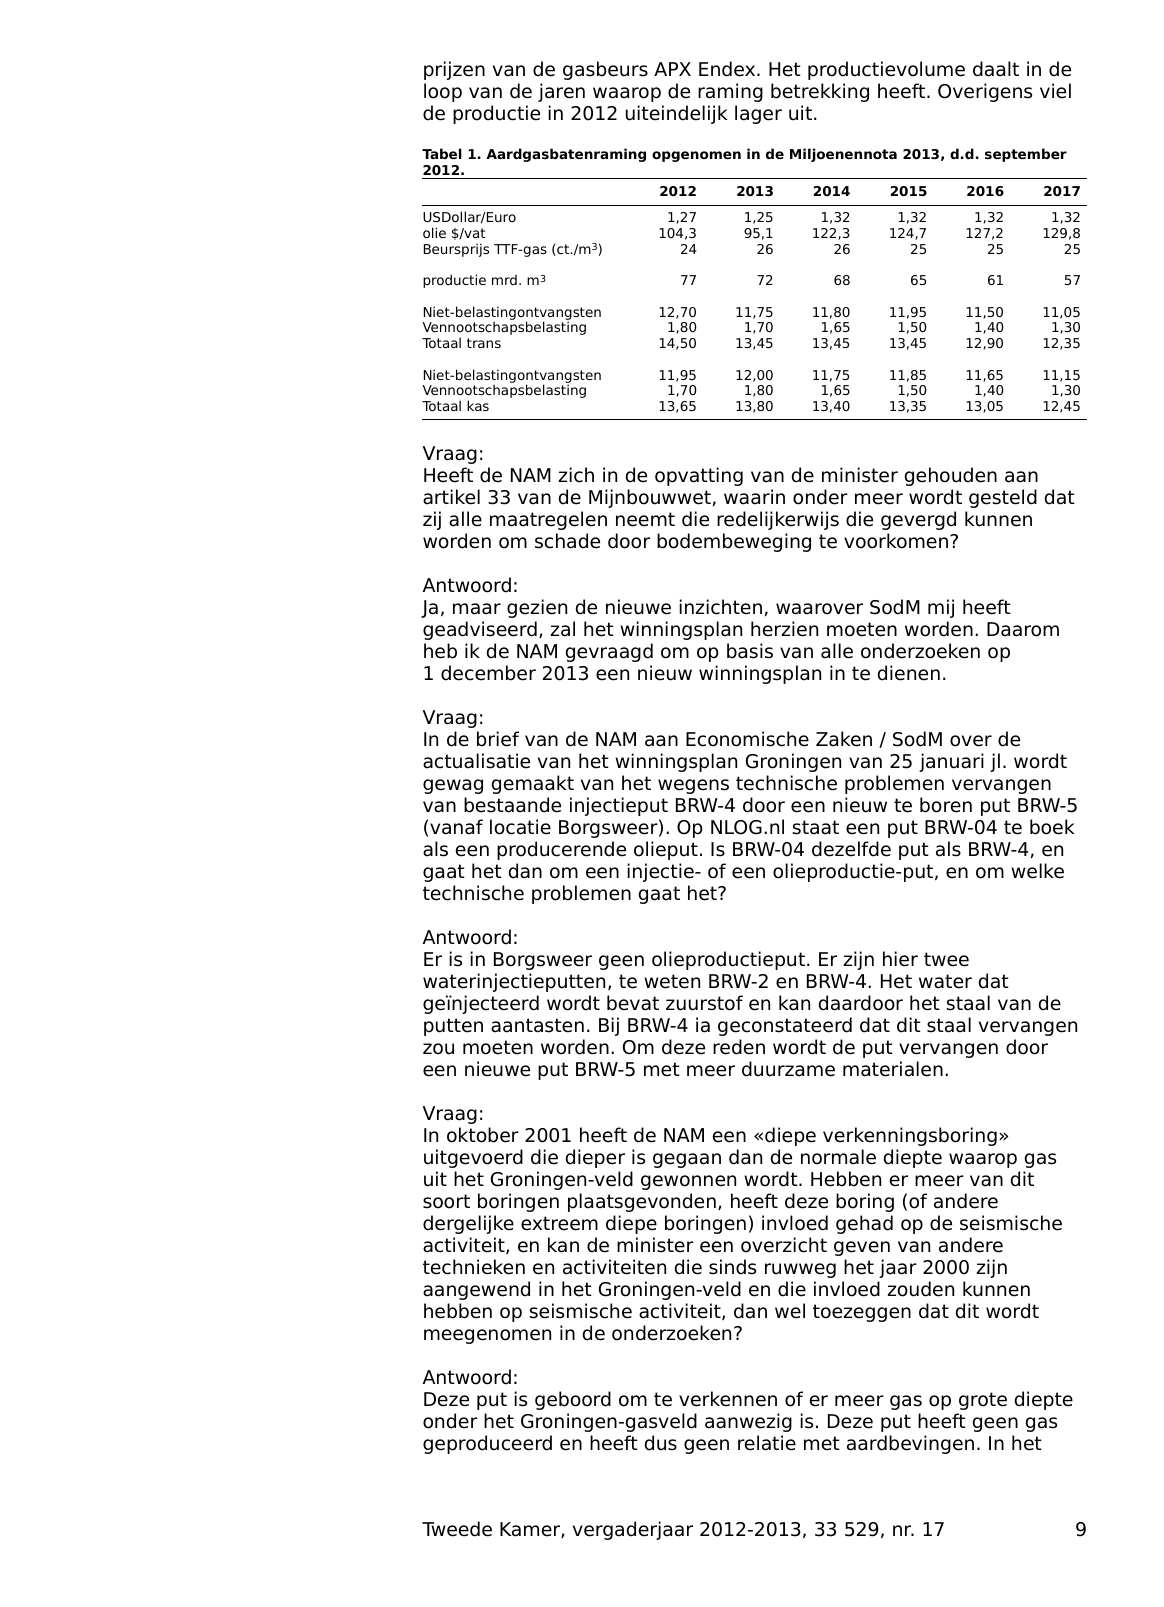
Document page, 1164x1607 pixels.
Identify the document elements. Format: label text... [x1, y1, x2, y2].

table_cell 11,80 [780, 305, 856, 320]
table_cell 13,40 [780, 399, 856, 419]
table_cell [1010, 352, 1087, 367]
table_cell olie $/vat [422, 226, 626, 242]
table_cell Totaal kas [422, 399, 626, 419]
table_cell 12,00 [703, 368, 779, 383]
table_cell 61 [933, 273, 1010, 289]
table_cell 12,35 [1010, 336, 1087, 352]
table_cell [856, 352, 933, 367]
table_cell 1,25 [703, 206, 779, 226]
table_cell 2012 [626, 179, 703, 204]
table_cell 13,45 [703, 336, 779, 352]
table_cell 11,75 [703, 305, 779, 320]
table_cell [626, 352, 703, 367]
table_cell 11,85 [856, 368, 933, 383]
table_cell [422, 289, 626, 304]
table_cell 11,75 [780, 368, 856, 383]
table_cell 1,65 [780, 383, 856, 399]
table_cell 1,32 [780, 206, 856, 226]
table_cell 68 [780, 273, 856, 289]
table_cell 25 [1010, 242, 1087, 257]
table_cell 65 [856, 273, 933, 289]
text Ja, maar gezien de nieuwe inzichten, waarover SodM mij heeft geadviseerd, zal het winningsplan herzien moeten worden. Daarom heb ik de NAM gevraagd om op basis van alle onderzoeken op 1 december 2013 een nieuw winningsplan in te dienen. [422, 597, 1087, 684]
table_cell [780, 352, 856, 367]
table_cell 104,3 [626, 226, 703, 242]
table_cell 1,32 [856, 206, 933, 226]
table_cell 1,32 [933, 206, 1010, 226]
table_cell 11,05 [1010, 305, 1087, 320]
table_cell 57 [1010, 273, 1087, 289]
table_cell USDollar/Euro [422, 206, 626, 226]
table_header Tabel 1. Aardgasbatenraming opgenomen in de Miljoenennota 2013, d.d. september 2012. [422, 147, 1087, 178]
table_cell 1,30 [1010, 383, 1087, 399]
table_cell [422, 179, 626, 204]
table_cell 124,7 [856, 226, 933, 242]
table_cell Totaal trans [422, 336, 626, 352]
table_cell 24 [626, 242, 703, 257]
table_cell [1010, 258, 1087, 273]
table_cell [422, 258, 626, 273]
table_cell 25 [933, 242, 1010, 257]
table_cell 95,1 [703, 226, 779, 242]
text In de brief van de NAM aan Economische Zaken / SodM over de actualisatie van het winningsplan Groningen van 25 januari jl. wordt gewag gemaakt van het wegens technische problemen vervangen van bestaande injectieput BRW-4 door een nieuw te boren put BRW-5 (vanaf locatie Borgsweer). Op NLOG.nl staat een put BRW-04 te boek als een producerende olieput. Is BRW-04 dezelfde put als BRW-4, en gaat het dan om een injectie- of een olieproductie-put, en om welke technische problemen gaat het? [422, 729, 1087, 904]
text Deze put is geboord om te verkennen of er meer gas op grote diepte onder het Groningen-gasveld aanwezig is. Deze put heeft geen gas geproduceerd en heeft dus geen relatie met aardbevingen. In het [422, 1389, 1087, 1455]
table_cell 13,80 [703, 399, 779, 419]
text Antwoord: [422, 1367, 1087, 1389]
table_cell 13,35 [856, 399, 933, 419]
table_cell 25 [856, 242, 933, 257]
table_cell 11,95 [856, 305, 933, 320]
table_cell 127,2 [933, 226, 1010, 242]
table_cell [1010, 289, 1087, 304]
table_cell [856, 289, 933, 304]
table_cell 2015 [856, 179, 933, 204]
table_cell 2013 [703, 179, 779, 204]
table_cell 11,50 [933, 305, 1010, 320]
table_cell 1,40 [933, 383, 1010, 399]
table_cell 14,50 [626, 336, 703, 352]
table_cell [703, 258, 779, 273]
table_cell 77 [626, 273, 703, 289]
text Antwoord: [422, 927, 1087, 949]
text Antwoord: [422, 575, 1087, 597]
table_cell [933, 258, 1010, 273]
table_cell 72 [703, 273, 779, 289]
text Vraag: [422, 707, 1087, 729]
table_cell 26 [703, 242, 779, 257]
table_cell 13,65 [626, 399, 703, 419]
table_cell [933, 352, 1010, 367]
table_cell 12,45 [1010, 399, 1087, 419]
table_cell 2017 [1010, 179, 1087, 204]
table_cell 1,80 [626, 320, 703, 336]
table_cell 13,45 [780, 336, 856, 352]
table_cell [422, 352, 626, 367]
table_cell 13,05 [933, 399, 1010, 419]
table_cell [703, 289, 779, 304]
table_cell Beursprijs TTF-gas (ct./m3) [422, 242, 626, 257]
table_cell 1,32 [1010, 206, 1087, 226]
table_cell [856, 258, 933, 273]
table_cell Niet-belastingontvangsten [422, 368, 626, 383]
table_cell 12,70 [626, 305, 703, 320]
table_cell 1,70 [626, 383, 703, 399]
table_cell [780, 289, 856, 304]
text Vraag: [422, 443, 1087, 464]
text Vraag: [422, 1103, 1087, 1125]
table_cell [780, 258, 856, 273]
table_cell 1,50 [856, 383, 933, 399]
text In oktober 2001 heeft de NAM een «diepe verkenningsboring» uitgevoerd die dieper is gegaan dan de normale diepte waarop gas uit het Groningen-veld gewonnen wordt. Hebben er meer van dit soort boringen plaatsgevonden, heeft deze boring (of andere dergelijke extreem diepe boringen) invloed gehad op de seismische activiteit, en kan de minister een overzicht geven van andere technieken en activiteiten die sinds ruwweg het jaar 2000 zijn aangewend in het Groningen-veld en die invloed zouden kunnen hebben op seismische activiteit, dan wel toezeggen dat dit wordt meegenomen in de onderzoeken? [422, 1125, 1087, 1344]
table_cell 11,65 [933, 368, 1010, 383]
table_cell [703, 352, 779, 367]
text prijzen van de gasbeurs APX Endex. Het productievolume daalt in de loop van de jaren waarop de raming betrekking heeft. Overigens viel de productie in 2012 uiteindelijk lager uit. [422, 59, 1087, 125]
table_cell 1,27 [626, 206, 703, 226]
table_cell 1,40 [933, 320, 1010, 336]
table_cell Vennootschapsbelasting [422, 320, 626, 336]
table_cell [933, 289, 1010, 304]
table_cell 13,45 [856, 336, 933, 352]
table_cell 12,90 [933, 336, 1010, 352]
text Heeft de NAM zich in de opvatting van de minister gehouden aan artikel 33 van de Mijnbouwwet, waarin onder meer wordt gesteld dat zij alle maatregelen neemt die redelijkerwijs die gevergd kunnen worden om schade door bodembeweging te voorkomen? [422, 464, 1087, 552]
table_cell 1,30 [1010, 320, 1087, 336]
table_cell 11,15 [1010, 368, 1087, 383]
table_cell 1,80 [703, 383, 779, 399]
table_cell 1,70 [703, 320, 779, 336]
table_cell productie mrd. m3 [422, 273, 626, 289]
table_cell 2014 [780, 179, 856, 204]
table_cell Niet-belastingontvangsten [422, 305, 626, 320]
table_cell Vennootschapsbelasting [422, 383, 626, 399]
table_cell 1,65 [780, 320, 856, 336]
text Er is in Borgsweer geen olieproductieput. Er zijn hier twee waterinjectieputten, te weten BRW-2 en BRW-4. Het water dat geïnjecteerd wordt bevat zuurstof en kan daardoor het staal van de putten aantasten. Bij BRW-4 ia geconstateerd dat dit staal vervangen zou moeten worden. Om deze reden wordt de put vervangen door een nieuwe put BRW-5 met meer duurzame materialen. [422, 949, 1087, 1081]
table_cell 11,95 [626, 368, 703, 383]
table_cell [626, 289, 703, 304]
table_cell [626, 258, 703, 273]
table_cell 122,3 [780, 226, 856, 242]
table_cell 26 [780, 242, 856, 257]
table_cell 1,50 [856, 320, 933, 336]
table_cell 129,8 [1010, 226, 1087, 242]
table_cell 2016 [933, 179, 1010, 204]
